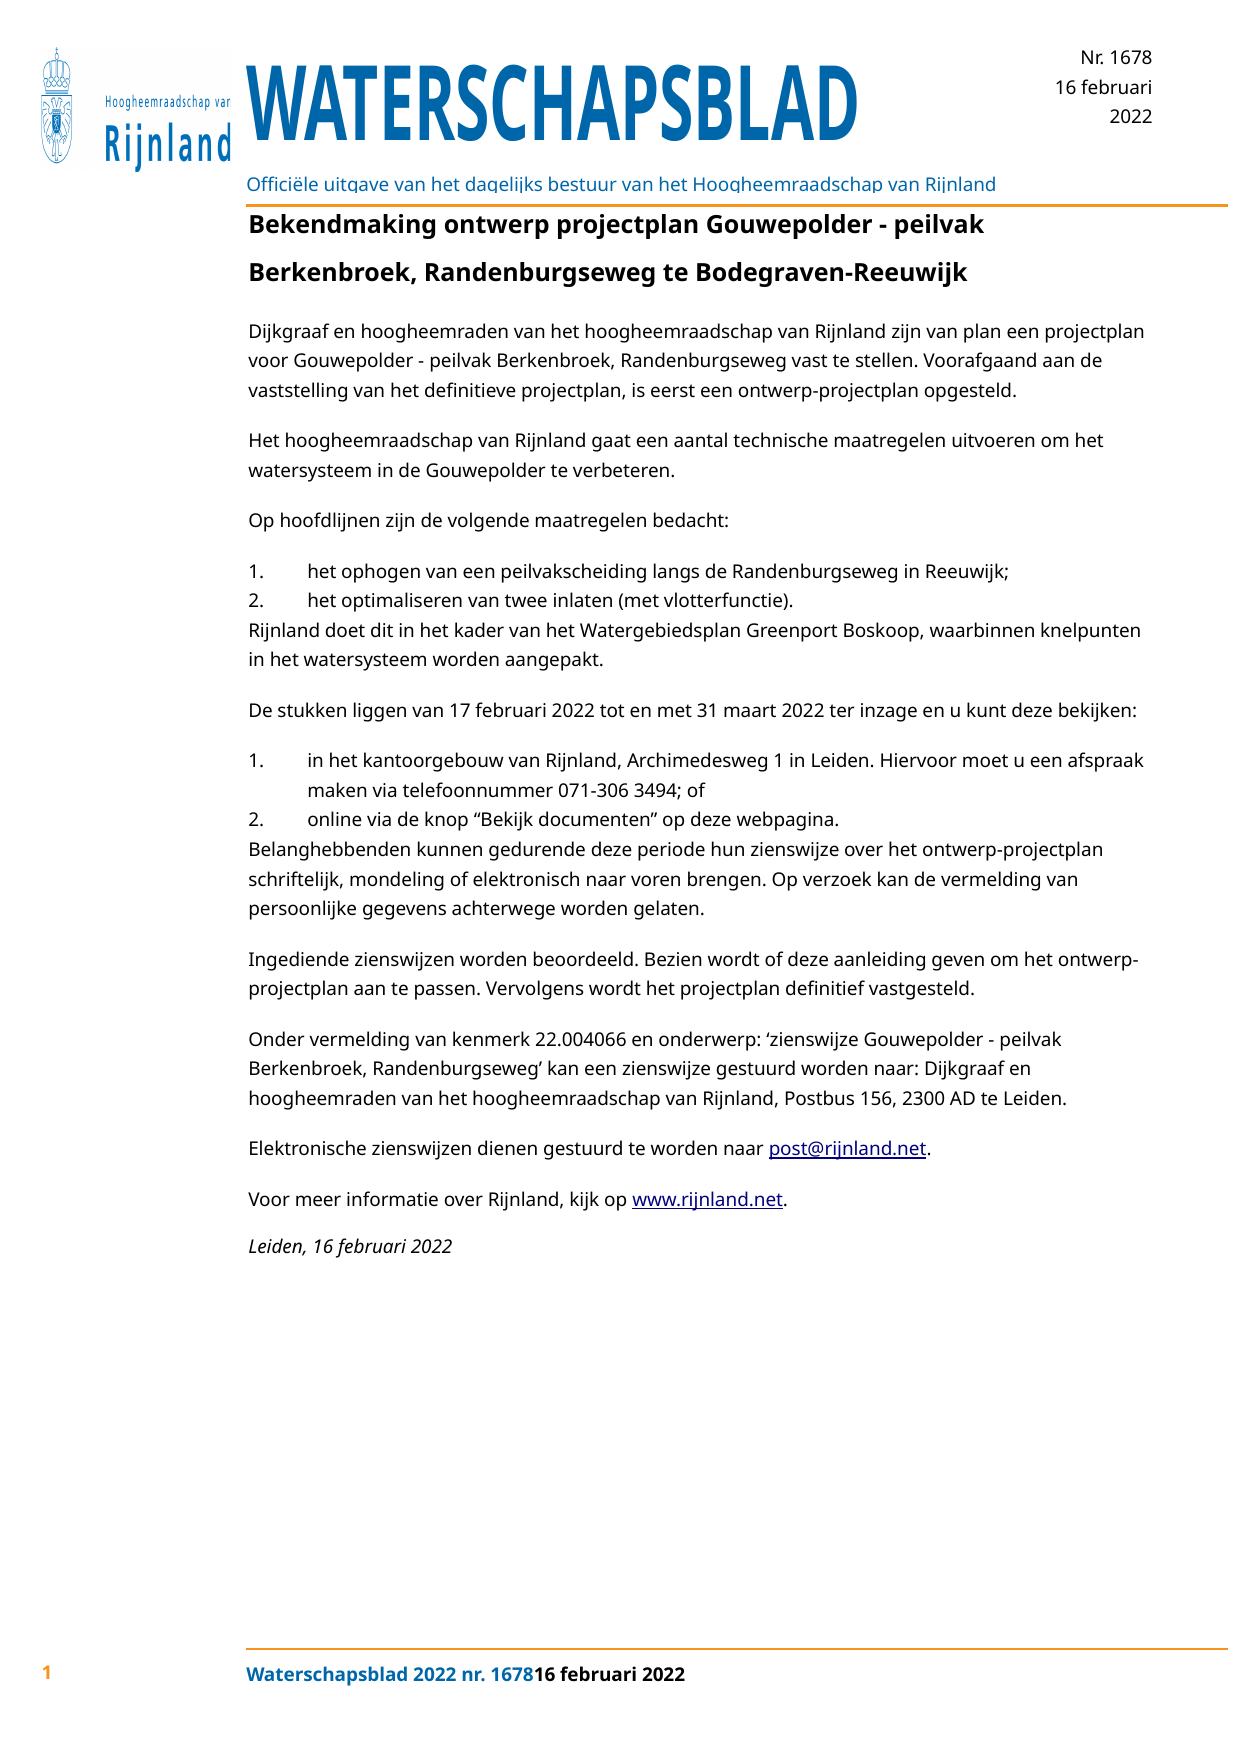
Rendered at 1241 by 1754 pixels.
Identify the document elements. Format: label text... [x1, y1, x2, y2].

list online via de knop “Bekijk documenten” op deze webpagina. [248, 807, 1152, 832]
list het optimaliseren van twee inlaten (met vlotterfunctie). [248, 587, 1152, 613]
text Leiden, 16 februari 2022 [248, 1234, 1152, 1259]
list het ophogen van een peilvakscheiding langs de Randenburgseweg in Reeuwijk; [248, 558, 1152, 584]
text Op hoofdlijnen zijn de volgende maatregelen bedacht: [248, 507, 1152, 533]
text De stukken liggen van 17 februari 2022 tot en met 31 maart 2022 ter inzage en u kunt deze bekijken: [248, 697, 1152, 723]
picture [41, 47, 231, 172]
text Dijkgraaf en hoogheemraden van het hoogheemraadschap van Rijnland zijn van plan een projectplan voor Gouwepolder - peilvak Berkenbroek, Randenburgseweg vast te stellen. Voorafgaand aan de vaststelling van het definitieve projectplan, is eerst een ontwerp-projectplan opgesteld. [248, 318, 1152, 403]
text Elektronische zienswijzen dienen gestuurd te worden naar post@rijnland.net. [248, 1135, 1152, 1161]
text Het hoogheemraadschap van Rijnland gaat een aantal technische maatregelen uitvoeren om het watersysteem in de Gouwepolder te verbeteren. [248, 427, 1152, 483]
text Rijnland doet dit in het kader van het Watergebiedsplan Greenport Boskoop, waarbinnen knelpunten in het watersysteem worden aangepakt. [248, 617, 1152, 672]
text Belanghebbenden kunnen gedurende deze periode hun zienswijze over het ontwerp-projectplan schriftelijk, mondeling of elektronisch naar voren brengen. Op verzoek kan de vermelding van persoonlijke gegevens achterwege worden gelaten. [248, 836, 1152, 921]
text Voor meer informatie over Rijnland, kijk op www.rijnland.net. [248, 1186, 1152, 1212]
text Onder vermelding van kenmerk 22.004066 en onderwerp: ‘zienswijze Gouwepolder - peilvak Berkenbroek, Randenburgseweg’ kan een zienswijze gestuurd worden naar: Dijkgraaf en hoogheemraden van het hoogheemraadschap van Rijnland, Postbus 156, 2300 AD te Leiden. [248, 1026, 1152, 1111]
text Ingediende zienswijzen worden beoordeeld. Bezien wordt of deze aanleiding geven om het ontwerp-projectplan aan te passen. Vervolgens wordt het projectplan definitief vastgesteld. [248, 946, 1152, 1001]
list in het kantoorgebouw van Rijnland, Archimedesweg 1 in Leiden. Hiervoor moet u een afspraak maken via telefoonnummer 071-306 3494; of [248, 747, 1152, 803]
text Bekendmaking ontwerp projectplan Gouwepolder - peilvak Berkenbroek, Randenburgseweg te Bodegraven-Reeuwijk [248, 207, 1152, 288]
